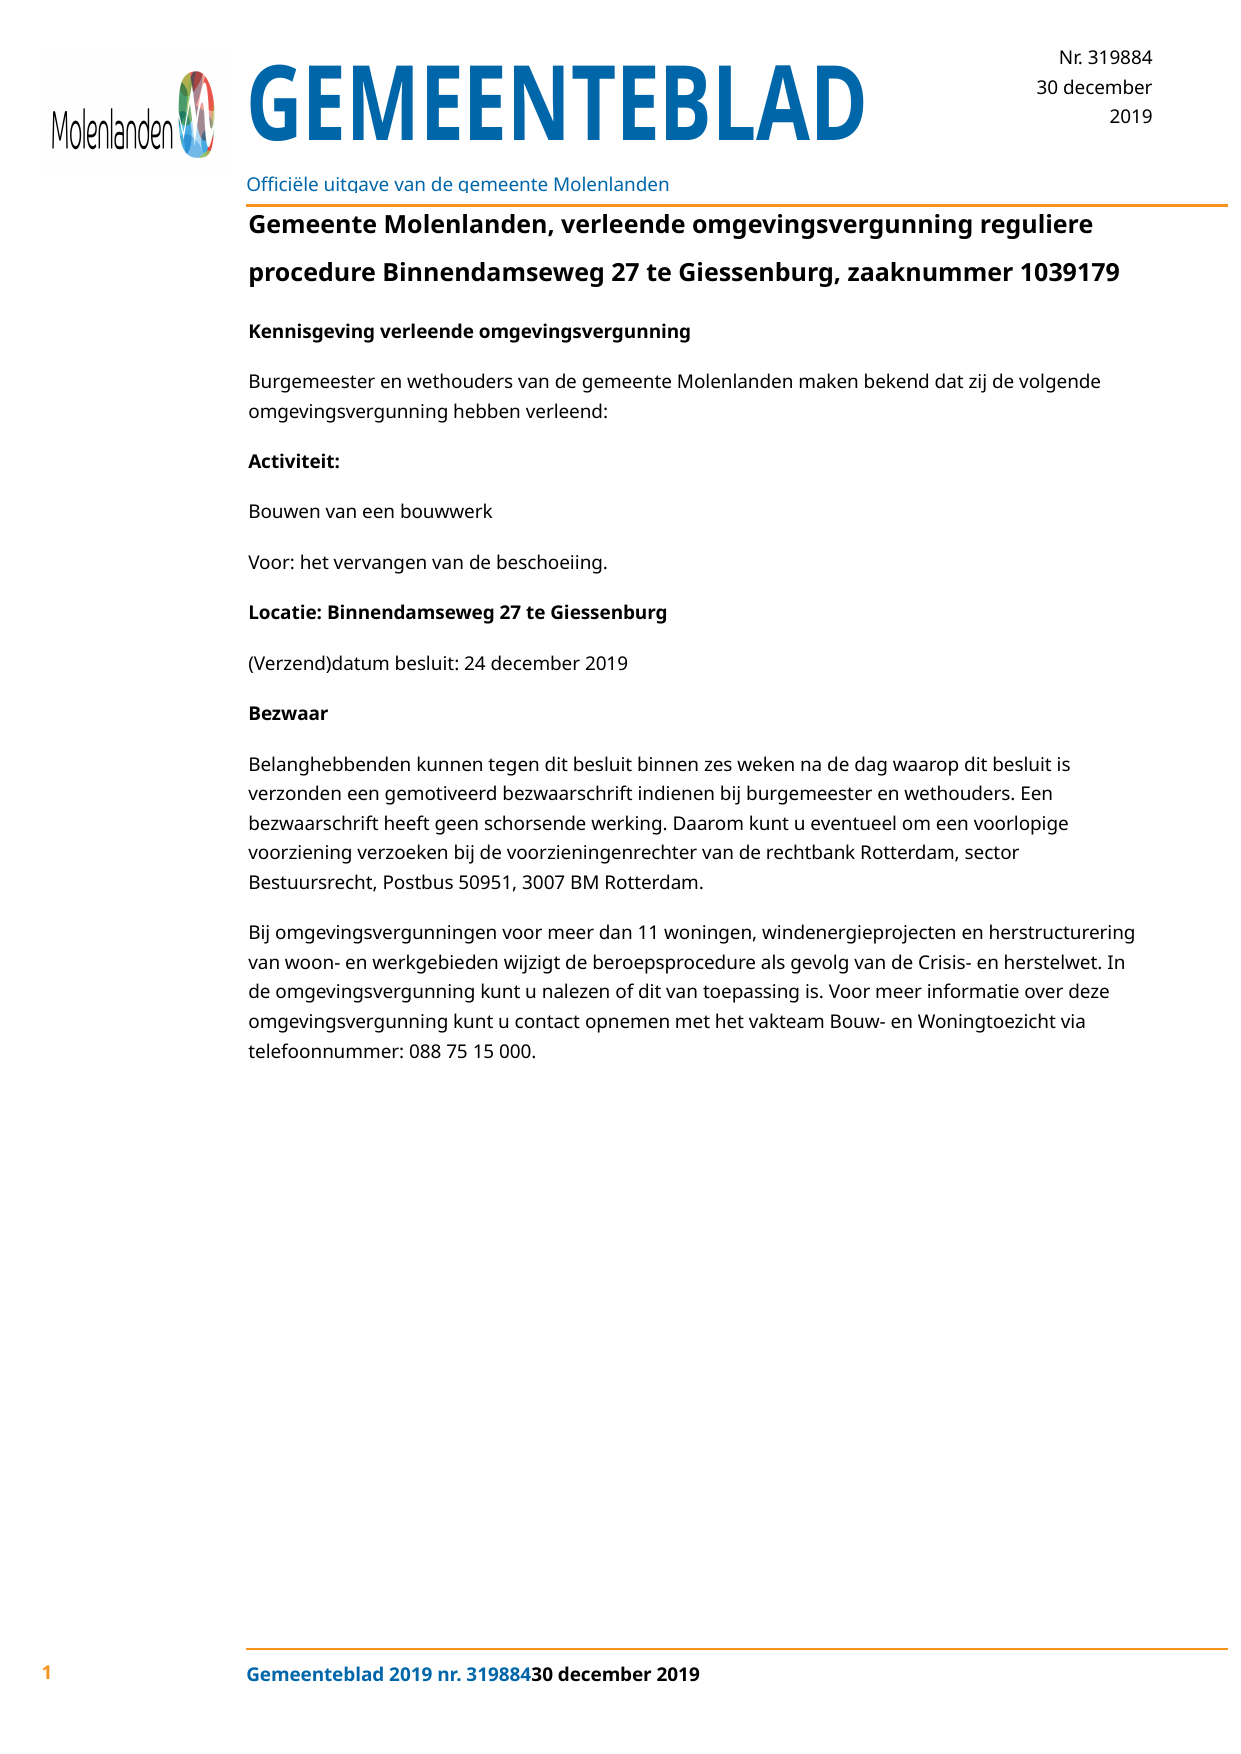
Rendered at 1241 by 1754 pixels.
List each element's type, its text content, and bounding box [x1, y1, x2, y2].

text Kennisgeving verleende omgevingsvergunning [248, 318, 1152, 344]
text Voor: het vervangen van de beschoeiing. [248, 549, 1152, 575]
text Burgemeester en wethouders van de gemeente Molenlanden maken bekend dat zij de volgende omgevingsvergunning hebben verleend: [248, 368, 1152, 424]
text Belanghebbenden kunnen tegen dit besluit binnen zes weken na de dag waarop dit besluit is verzonden een gemotiveerd bezwaarschrift indienen bij burgemeester en wethouders. Een bezwaarschrift heeft geen schorsende werking. Daarom kunt u eventueel om een voorlopige voorziening verzoeken bij de voorzieningenrechter van de rechtbank Rotterdam, sector Bestuursrecht, Postbus 50951, 3007 BM Rotterdam. [248, 751, 1152, 895]
text Activiteit: [248, 448, 1152, 474]
text Bij omgevingsvergunningen voor meer dan 11 woningen, windenergieprojecten en herstructurering van woon- en werkgebieden wijzigt de beroepsprocedure als gevolg van de Crisis- en herstelwet. In de omgevingsvergunning kunt u nalezen of dit van toepassing is. Voor meer informatie over deze omgevingsvergunning kunt u contact opnemen met het vakteam Bouw- en Woningtoezicht via telefoonnummer: 088 75 15 000. [248, 919, 1152, 1064]
picture [41, 47, 231, 172]
text Gemeente Molenlanden, verleende omgevingsvergunning reguliere procedure Binnendamseweg 27 te Giessenburg, zaaknummer 1039179 [248, 207, 1152, 288]
text (Verzend)datum besluit: 24 december 2019 [248, 650, 1152, 676]
text Bezwaar [248, 700, 1152, 726]
text Locatie: Binnendamseweg 27 te Giessenburg [248, 599, 1152, 625]
text Bouwen van een bouwwerk [248, 499, 1152, 524]
